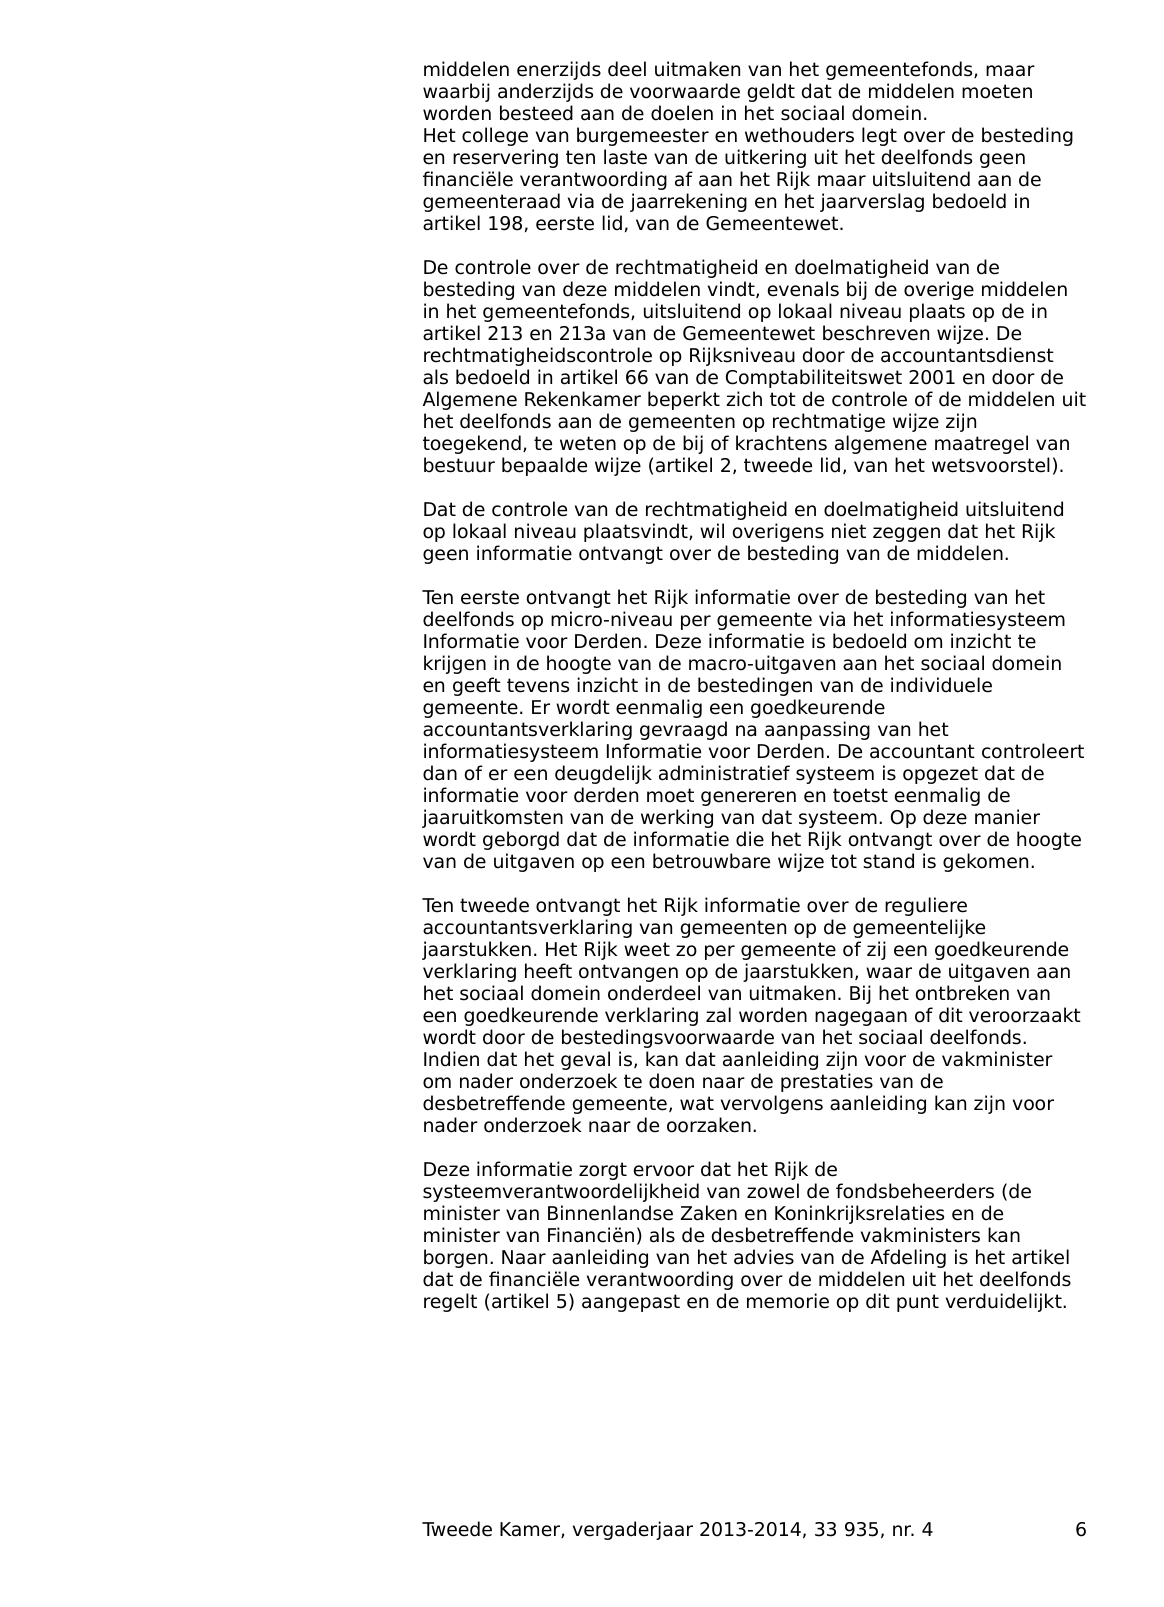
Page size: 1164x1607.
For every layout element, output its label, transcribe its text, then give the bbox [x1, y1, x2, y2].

text Ten tweede ontvangt het Rijk informatie over de reguliere accountantsverklaring van gemeenten op de gemeentelijke jaarstukken. Het Rijk weet zo per gemeente of zij een goedkeurende verklaring heeft ontvangen op de jaarstukken, waar de uitgaven aan het sociaal domein onderdeel van uitmaken. Bij het ontbreken van een goedkeurende verklaring zal worden nagegaan of dit veroorzaakt wordt door de bestedingsvoorwaarde van het sociaal deelfonds. Indien dat het geval is, kan dat aanleiding zijn voor de vakminister om nader onderzoek te doen naar de prestaties van de desbetreffende gemeente, wat vervolgens aanleiding kan zijn voor nader onderzoek naar de oorzaken. [422, 895, 1087, 1137]
text Deze informatie zorgt ervoor dat het Rijk de systeemverantwoordelijkheid van zowel de fondsbeheerders (de minister van Binnenlandse Zaken en Koninkrijksrelaties en de minister van Financiën) als de desbetreffende vakministers kan borgen. Naar aanleiding van het advies van de Afdeling is het artikel dat de financiële verantwoording over de middelen uit het deelfonds regelt (artikel 5) aangepast en de memorie op dit punt verduidelijkt. [422, 1159, 1087, 1313]
text Dat de controle van de rechtmatigheid en doelmatigheid uitsluitend op lokaal niveau plaatsvindt, wil overigens niet zeggen dat het Rijk geen informatie ontvangt over de besteding van de middelen. [422, 499, 1087, 565]
text Het college van burgemeester en wethouders legt over de besteding en reservering ten laste van de uitkering uit het deelfonds geen financiële verantwoording af aan het Rijk maar uitsluitend aan de gemeenteraad via de jaarrekening en het jaarverslag bedoeld in artikel 198, eerste lid, van de Gemeentewet. [422, 125, 1087, 235]
text middelen enerzijds deel uitmaken van het gemeentefonds, maar waarbij anderzijds de voorwaarde geldt dat de middelen moeten worden besteed aan de doelen in het sociaal domein. [422, 59, 1087, 125]
text Ten eerste ontvangt het Rijk informatie over de besteding van het deelfonds op micro-niveau per gemeente via het informatiesysteem Informatie voor Derden. Deze informatie is bedoeld om inzicht te krijgen in de hoogte van de macro-uitgaven aan het sociaal domein en geeft tevens inzicht in de bestedingen van de individuele gemeente. Er wordt eenmalig een goedkeurende accountantsverklaring gevraagd na aanpassing van het informatiesysteem Informatie voor Derden. De accountant controleert dan of er een deugdelijk administratief systeem is opgezet dat de informatie voor derden moet genereren en toetst eenmalig de jaaruitkomsten van de werking van dat systeem. Op deze manier wordt geborgd dat de informatie die het Rijk ontvangt over de hoogte van de uitgaven op een betrouwbare wijze tot stand is gekomen. [422, 587, 1087, 873]
text De controle over de rechtmatigheid en doelmatigheid van de besteding van deze middelen vindt, evenals bij de overige middelen in het gemeentefonds, uitsluitend op lokaal niveau plaats op de in artikel 213 en 213a van de Gemeentewet beschreven wijze. De rechtmatigheidscontrole op Rijksniveau door de accountantsdienst als bedoeld in artikel 66 van de Comptabiliteitswet 2001 en door de Algemene Rekenkamer beperkt zich tot de controle of de middelen uit het deelfonds aan de gemeenten op rechtmatige wijze zijn toegekend, te weten op de bij of krachtens algemene maatregel van bestuur bepaalde wijze (artikel 2, tweede lid, van het wetsvoorstel). [422, 257, 1087, 477]
